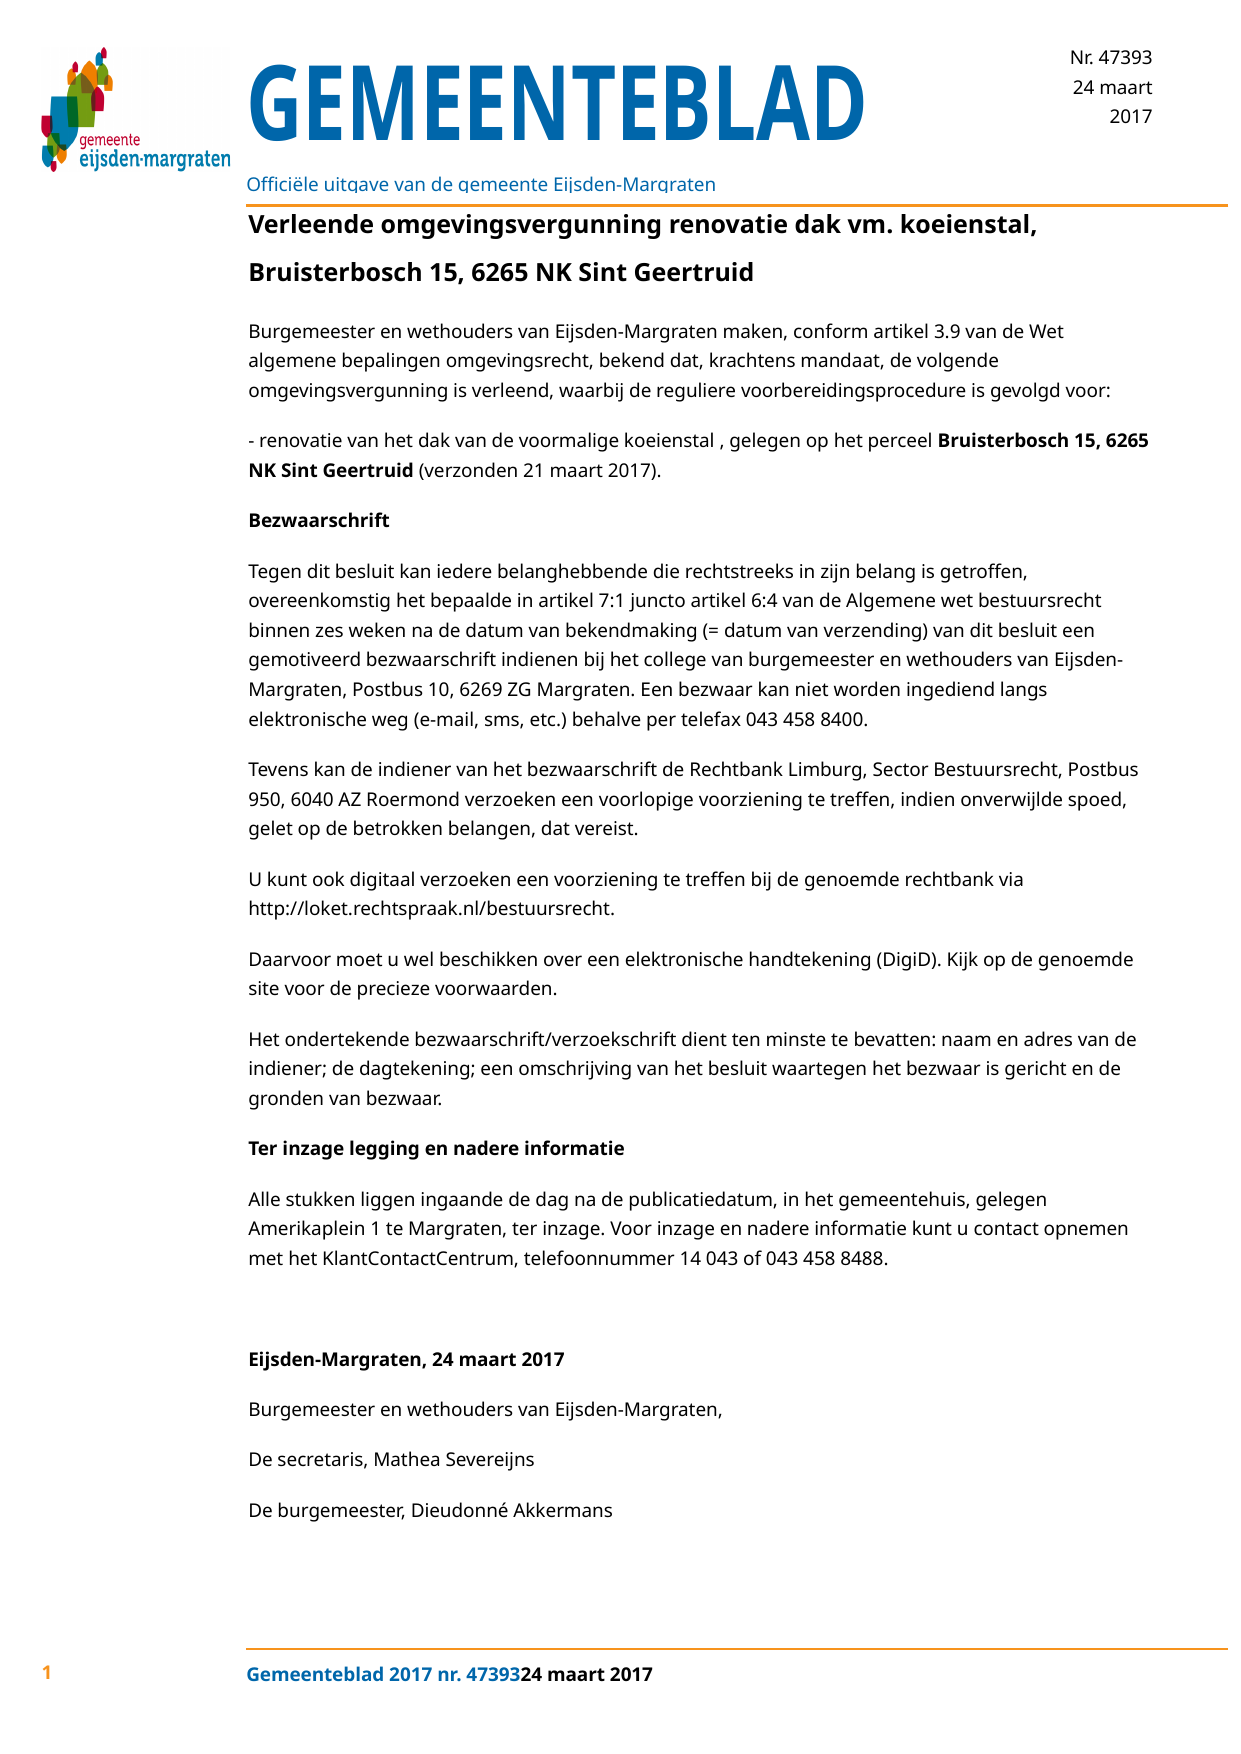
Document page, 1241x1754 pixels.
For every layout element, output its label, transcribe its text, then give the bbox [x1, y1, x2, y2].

text Bezwaarschrift [248, 507, 1152, 533]
text De secretaris, Mathea Severeijns [248, 1447, 1152, 1472]
text Ter inzage legging en nadere informatie [248, 1135, 1152, 1161]
text Tevens kan de indiener van het bezwaarschrift de Rechtbank Limburg, Sector Bestuursrecht, Postbus 950, 6040 AZ Roermond verzoeken een voorlopige voorziening te treffen, indien onverwijlde spoed, gelet op de betrokken belangen, dat vereist. [248, 756, 1152, 841]
text Burgemeester en wethouders van Eijsden-Margraten, [248, 1396, 1152, 1422]
picture [41, 47, 231, 172]
text U kunt ook digitaal verzoeken een voorziening te treffen bij de genoemde rechtbank via http://loket.rechtspraak.nl/bestuursrecht. [248, 866, 1152, 921]
text Eijsden-Margraten, 24 maart 2017 [248, 1346, 1152, 1372]
text Tegen dit besluit kan iedere belanghebbende die rechtstreeks in zijn belang is getroffen, overeenkomstig het bepaalde in artikel 7:1 juncto artikel 6:4 van de Algemene wet bestuursrecht binnen zes weken na de datum van bekendmaking (= datum van verzending) van dit besluit een gemotiveerd bezwaarschrift indienen bij het college van burgemeester en wethouders van Eijsden-Margraten, Postbus 10, 6269 ZG Margraten. Een bezwaar kan niet worden ingediend langs elektronische weg (e-mail, sms, etc.) behalve per telefax 043 458 8400. [248, 558, 1152, 732]
text Daarvoor moet u wel beschikken over een elektronische handtekening (DigiD). Kijk op de genoemde site voor de precieze voorwaarden. [248, 946, 1152, 1001]
text Het ondertekende bezwaarschrift/verzoekschrift dient ten minste te bevatten: naam en adres van de indiener; de dagtekening; een omschrijving van het besluit waartegen het bezwaar is gericht en de gronden van bezwaar. [248, 1026, 1152, 1111]
text Burgemeester en wethouders van Eijsden-Margraten maken, conform artikel 3.9 van de Wet algemene bepalingen omgevingsrecht, bekend dat, krachtens mandaat, de volgende omgevingsvergunning is verleend, waarbij de reguliere voorbereidingsprocedure is gevolgd voor: [248, 318, 1152, 403]
text De burgemeester, Dieudonné Akkermans [248, 1497, 1152, 1523]
text - renovatie van het dak van de voormalige koeienstal , gelegen op het perceel Bruisterbosch 15, 6265 NK Sint Geertruid (verzonden 21 maart 2017). [248, 427, 1152, 483]
text Verleende omgevingsvergunning renovatie dak vm. koeienstal, Bruisterbosch 15, 6265 NK Sint Geertruid [248, 207, 1152, 288]
text Alle stukken liggen ingaande de dag na de publicatiedatum, in het gemeentehuis, gelegen Amerikaplein 1 te Margraten, ter inzage. Voor inzage en nadere informatie kunt u contact opnemen met het KlantContactCentrum, telefoonnummer 14 043 of 043 458 8488. [248, 1186, 1152, 1271]
